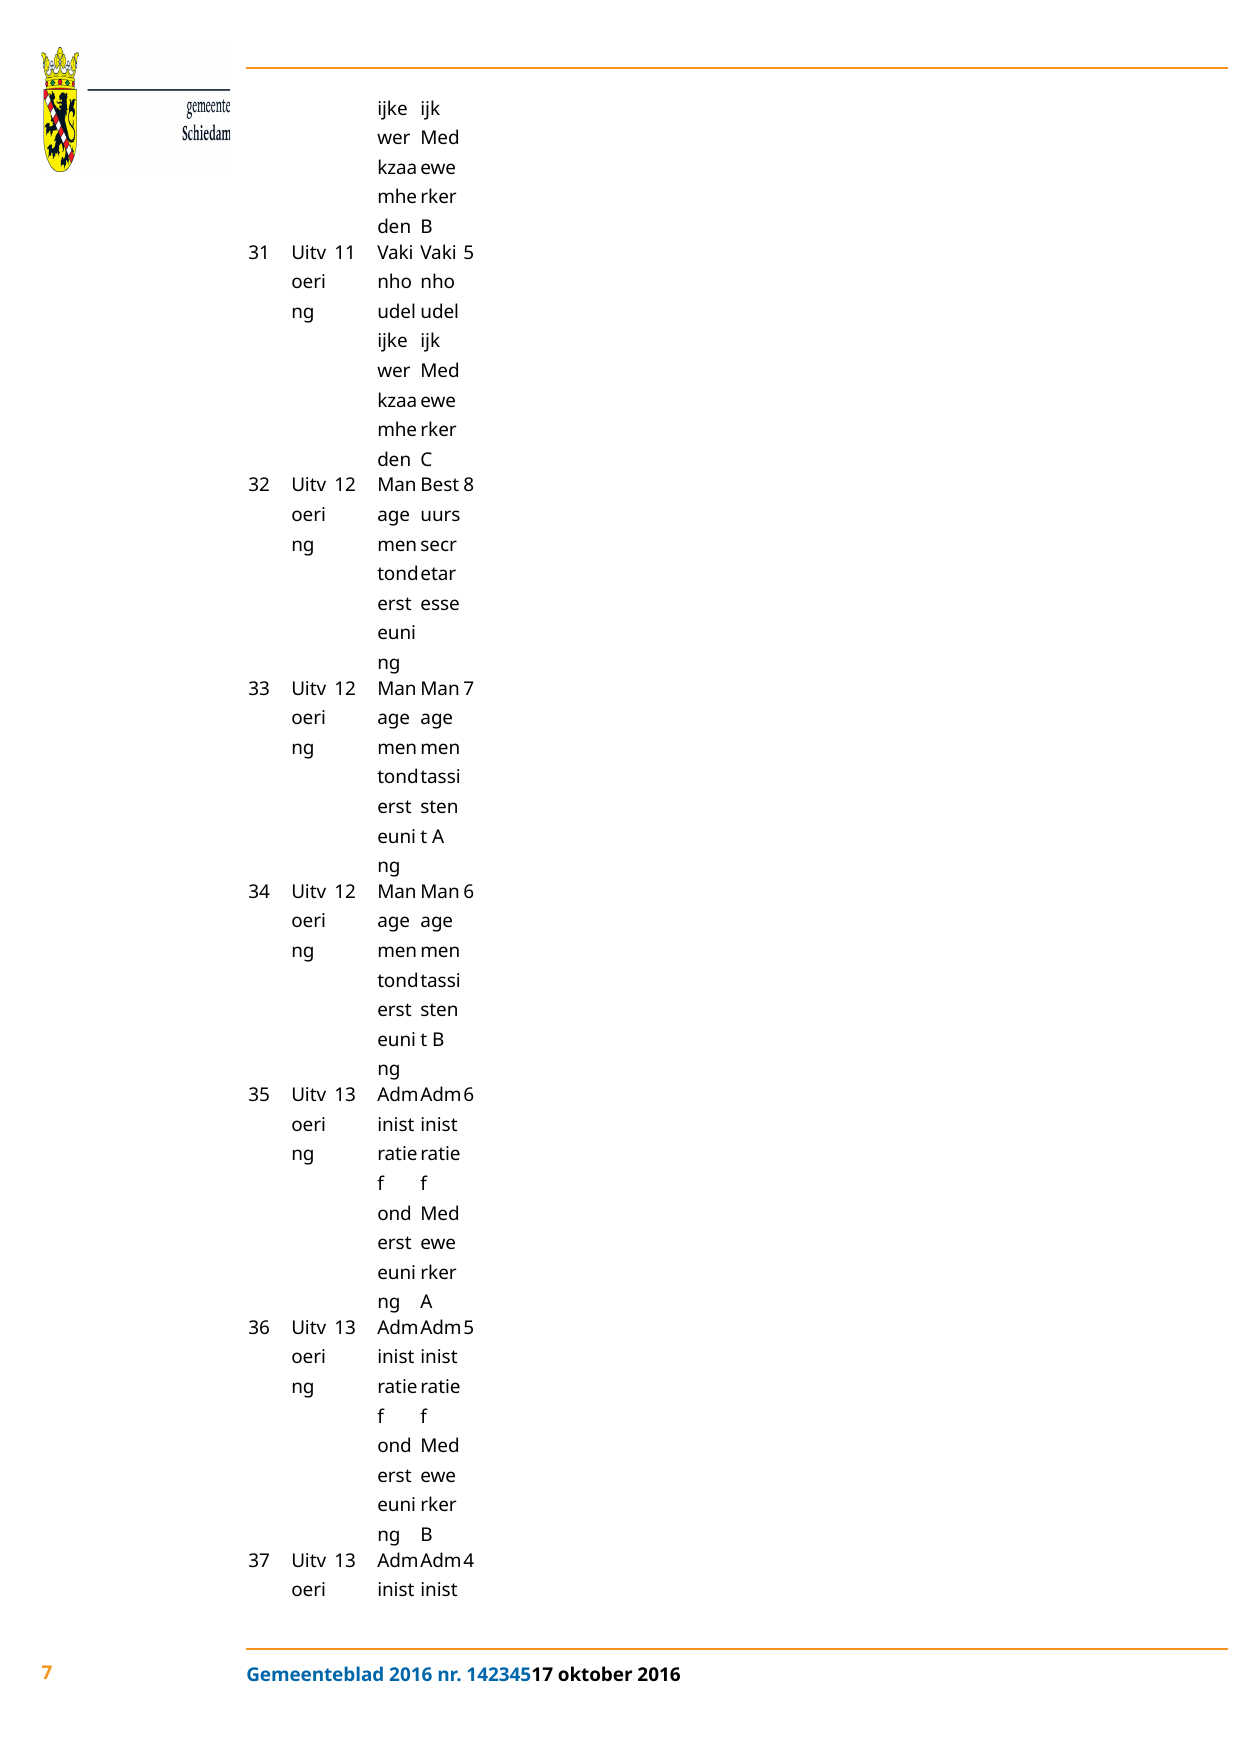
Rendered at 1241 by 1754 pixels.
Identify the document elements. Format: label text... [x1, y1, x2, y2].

table_cell 12 [334, 878, 377, 1081]
table_cell Uitvoering [291, 1314, 334, 1547]
table_cell 12 [334, 675, 377, 878]
table_cell 11 [334, 239, 377, 472]
table_cell 4 [463, 1547, 506, 1602]
picture [41, 47, 231, 172]
table_cell Vakinhoudelijke werkzaamheden [377, 239, 420, 472]
table_cell 13 [334, 1314, 377, 1547]
table_cell 31 [248, 239, 291, 472]
table_cell Uitvoering [291, 675, 334, 878]
table_cell 5 [463, 239, 506, 472]
table_cell 6 [463, 878, 506, 1081]
table_cell Uitvoering [291, 472, 334, 675]
table_cell ijke werkzaamheden [377, 95, 420, 239]
table_cell Vakinhoudelijk Medewerker C [420, 239, 463, 472]
table_cell 33 [248, 675, 291, 878]
table_cell Managementondersteuning [377, 675, 420, 878]
table_cell Managementondersteuning [377, 878, 420, 1081]
table_cell 7 [463, 675, 506, 878]
table_cell 32 [248, 472, 291, 675]
table_cell Administ [377, 1547, 420, 1602]
table_cell 36 [248, 1314, 291, 1547]
table_cell Administratief ondersteuning [377, 1314, 420, 1547]
table_cell ijk Medewerker B [420, 95, 463, 239]
table_cell 34 [248, 878, 291, 1081]
table_cell Managementassistent B [420, 878, 463, 1081]
table_cell Administratief Medewerker A [420, 1081, 463, 1314]
table_cell 35 [248, 1081, 291, 1314]
table_cell 6 [463, 1081, 506, 1314]
table_cell 8 [463, 472, 506, 675]
table_cell 5 [463, 1314, 506, 1547]
table_cell Administratief ondersteuning [377, 1081, 420, 1314]
table_cell [248, 95, 291, 239]
table_cell Administratief Medewerker B [420, 1314, 463, 1547]
table_cell Uitvoering [291, 1081, 334, 1314]
table_cell Managementondersteuning [377, 472, 420, 675]
table_cell 13 [334, 1547, 377, 1602]
table_cell Bestuurssecretaresse [420, 472, 463, 675]
table_cell 37 [248, 1547, 291, 1602]
table_cell [291, 95, 334, 239]
table_cell 12 [334, 472, 377, 675]
table_cell Managementassistent A [420, 675, 463, 878]
table_cell [463, 95, 506, 239]
table_cell [334, 95, 377, 239]
table_cell Uitvoering [291, 239, 334, 472]
table_cell Administ [420, 1547, 463, 1602]
table_cell Uitvoering [291, 878, 334, 1081]
table_cell 13 [334, 1081, 377, 1314]
table_cell Uitvoeri [291, 1547, 334, 1602]
